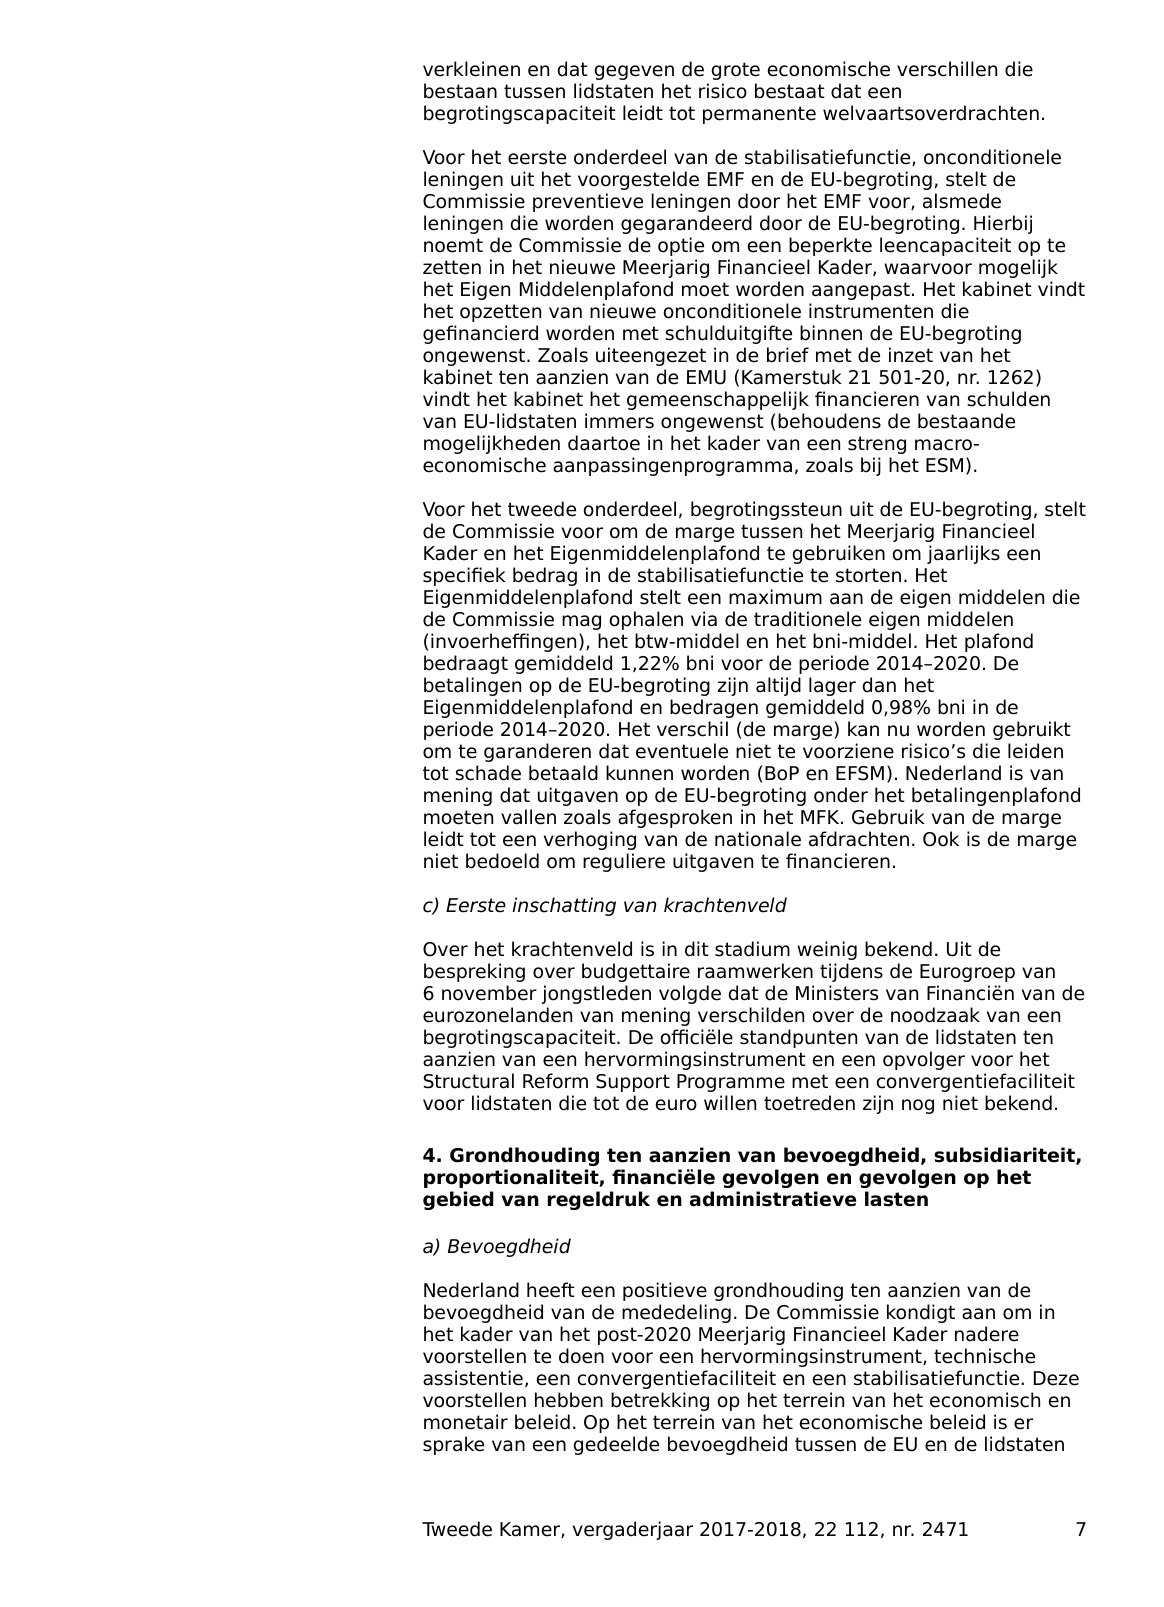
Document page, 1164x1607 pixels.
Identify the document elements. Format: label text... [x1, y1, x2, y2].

text Nederland heeft een positieve grondhouding ten aanzien van de bevoegdheid van de mededeling. De Commissie kondigt aan om in het kader van het post-2020 Meerjarig Financieel Kader nadere voorstellen te doen voor een hervormingsinstrument, technische assistentie, een convergentiefaciliteit en een stabilisatiefunctie. Deze voorstellen hebben betrekking op het terrein van het economisch en monetair beleid. Op het terrein van het economische beleid is er sprake van een gedeelde bevoegdheid tussen de EU en de lidstaten [422, 1280, 1087, 1456]
text verkleinen en dat gegeven de grote economische verschillen die bestaan tussen lidstaten het risico bestaat dat een begrotingscapaciteit leidt tot permanente welvaartsoverdrachten. [422, 59, 1087, 125]
subtitle a) Bevoegdheid [422, 1236, 1087, 1258]
subtitle c) Eerste inschatting van krachtenveld [422, 895, 1087, 917]
text Over het krachtenveld is in dit stadium weinig bekend. Uit de bespreking over budgettaire raamwerken tijdens de Eurogroep van 6 november jongstleden volgde dat de Ministers van Financiën van de eurozonelanden van mening verschilden over de noodzaak van een begrotingscapaciteit. De officiële standpunten van de lidstaten ten aanzien van een hervormingsinstrument en een opvolger voor het Structural Reform Support Programme met een convergentiefaciliteit voor lidstaten die tot de euro willen toetreden zijn nog niet bekend. [422, 939, 1087, 1115]
subtitle 4. Grondhouding ten aanzien van bevoegdheid, subsidiariteit, proportionaliteit, financiële gevolgen en gevolgen op het gebied van regeldruk en administratieve lasten [422, 1145, 1087, 1211]
text Voor het eerste onderdeel van de stabilisatiefunctie, onconditionele leningen uit het voorgestelde EMF en de EU-begroting, stelt de Commissie preventieve leningen door het EMF voor, alsmede leningen die worden gegarandeerd door de EU-begroting. Hierbij noemt de Commissie de optie om een beperkte leencapaciteit op te zetten in het nieuwe Meerjarig Financieel Kader, waarvoor mogelijk het Eigen Middelenplafond moet worden aangepast. Het kabinet vindt het opzetten van nieuwe onconditionele instrumenten die gefinancierd worden met schulduitgifte binnen de EU-begroting ongewenst. Zoals uiteengezet in de brief met de inzet van het kabinet ten aanzien van de EMU (Kamerstuk 21 501-20, nr. 1262) vindt het kabinet het gemeenschappelijk financieren van schulden van EU-lidstaten immers ongewenst (behoudens de bestaande mogelijkheden daartoe in het kader van een streng macro-economische aanpassingenprogramma, zoals bij het ESM). [422, 147, 1087, 477]
text Voor het tweede onderdeel, begrotingssteun uit de EU-begroting, stelt de Commissie voor om de marge tussen het Meerjarig Financieel Kader en het Eigenmiddelenplafond te gebruiken om jaarlijks een specifiek bedrag in de stabilisatiefunctie te storten. Het Eigenmiddelenplafond stelt een maximum aan de eigen middelen die de Commissie mag ophalen via de traditionele eigen middelen (invoerheffingen), het btw-middel en het bni-middel. Het plafond bedraagt gemiddeld 1,22% bni voor de periode 2014–2020. De betalingen op de EU-begroting zijn altijd lager dan het Eigenmiddelenplafond en bedragen gemiddeld 0,98% bni in de periode 2014–2020. Het verschil (de marge) kan nu worden gebruikt om te garanderen dat eventuele niet te voorziene risico’s die leiden tot schade betaald kunnen worden (BoP en EFSM). Nederland is van mening dat uitgaven op de EU-begroting onder het betalingenplafond moeten vallen zoals afgesproken in het MFK. Gebruik van de marge leidt tot een verhoging van de nationale afdrachten. Ook is de marge niet bedoeld om reguliere uitgaven te financieren. [422, 499, 1087, 873]
